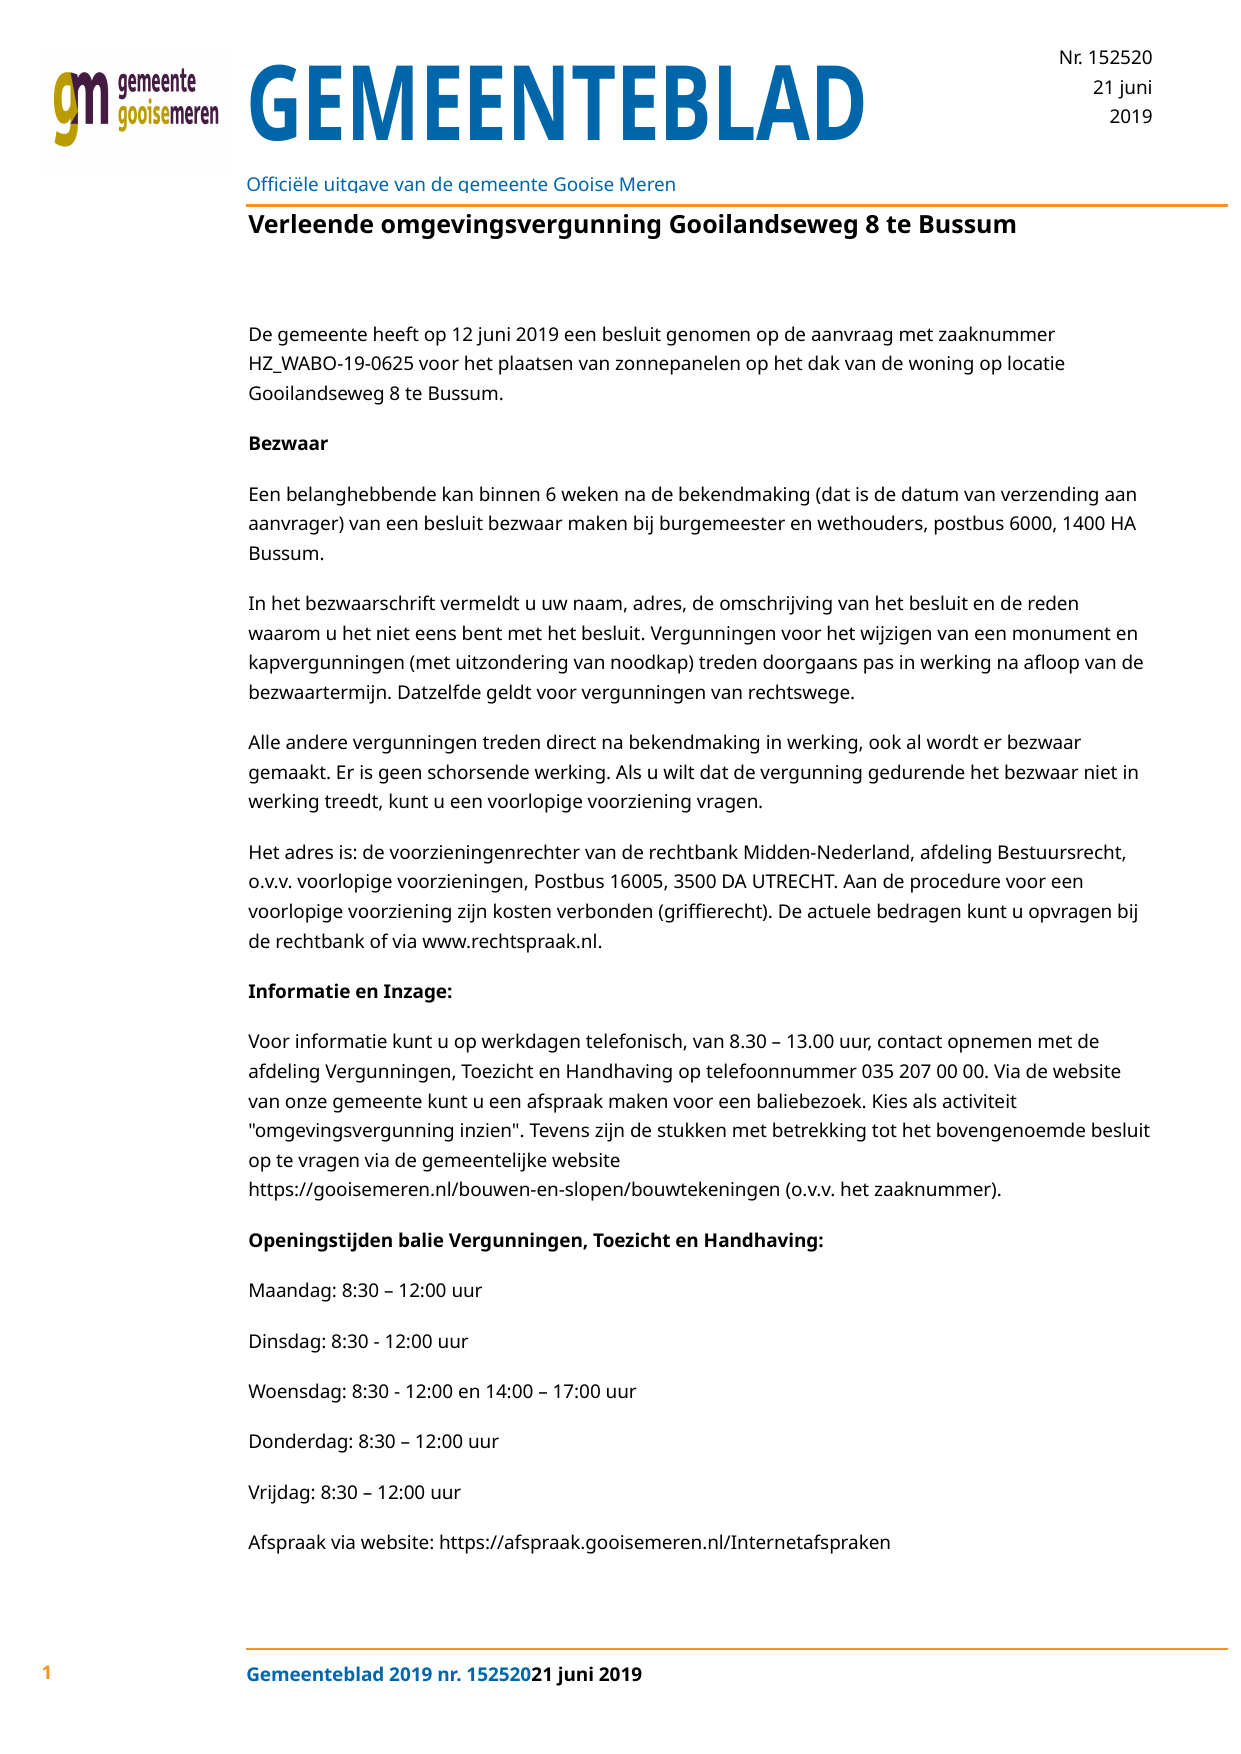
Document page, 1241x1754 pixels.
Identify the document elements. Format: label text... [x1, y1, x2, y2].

text Alle andere vergunningen treden direct na bekendmaking in werking, ook al wordt er bezwaar gemaakt. Er is geen schorsende werking. Als u wilt dat de vergunning gedurende het bezwaar niet in werking treedt, kunt u een voorlopige voorziening vragen. [248, 729, 1152, 814]
text Voor informatie kunt u op werkdagen telefonisch, van 8.30 – 13.00 uur, contact opnemen met de afdeling Vergunningen, Toezicht en Handhaving op telefoonnummer 035 207 00 00. Via de website van onze gemeente kunt u een afspraak maken voor een baliebezoek. Kies als activiteit "omgevingsvergunning inzien". Tevens zijn de stukken met betrekking tot het bovengenoemde besluit op te vragen via de gemeentelijke website https://gooisemeren.nl/bouwen-en-slopen/bouwtekeningen (o.v.v. het zaaknummer). [248, 1029, 1152, 1202]
text Het adres is: de voorzieningenrechter van de rechtbank Midden-Nederland, afdeling Bestuursrecht, o.v.v. voorlopige voorzieningen, Postbus 16005, 3500 DA UTRECHT. Aan de procedure voor een voorlopige voorziening zijn kosten verbonden (griffierecht). De actuele bedragen kunt u opvragen bij de rechtbank of via www.rechtspraak.nl. [248, 839, 1152, 953]
text Dinsdag: 8:30 - 12:00 uur [248, 1328, 1152, 1353]
text In het bezwaarschrift vermeldt u uw naam, adres, de omschrijving van het besluit en de reden waarom u het niet eens bent met het besluit. Vergunningen voor het wijzigen van een monument en kapvergunningen (met uitzondering van noodkap) treden doorgaans pas in werking na afloop van de bezwaartermijn. Datzelfde geldt voor vergunningen van rechtswege. [248, 590, 1152, 705]
picture [41, 47, 231, 172]
text Openingstijden balie Vergunningen, Toezicht en Handhaving: [248, 1227, 1152, 1253]
text Verleende omgevingsvergunning Gooilandseweg 8 te Bussum [248, 207, 1152, 241]
text De gemeente heeft op 12 juni 2019 een besluit genomen op de aanvraag met zaaknummer HZ_WABO-19-0625 voor het plaatsen van zonnepanelen op het dak van de woning op locatie Gooilandseweg 8 te Bussum. [248, 321, 1152, 406]
text Woensdag: 8:30 - 12:00 en 14:00 – 17:00 uur [248, 1378, 1152, 1404]
text Informatie en Inzage: [248, 978, 1152, 1004]
text Bezwaar [248, 430, 1152, 456]
text Afspraak via website: https://afspraak.gooisemeren.nl/Internetafspraken [248, 1529, 1152, 1555]
text Vrijdag: 8:30 – 12:00 uur [248, 1479, 1152, 1505]
text Een belanghebbende kan binnen 6 weken na de bekendmaking (dat is de datum van verzending aan aanvrager) van een besluit bezwaar maken bij burgemeester en wethouders, postbus 6000, 1400 HA Bussum. [248, 481, 1152, 566]
text Donderdag: 8:30 – 12:00 uur [248, 1429, 1152, 1454]
text Maandag: 8:30 – 12:00 uur [248, 1277, 1152, 1303]
